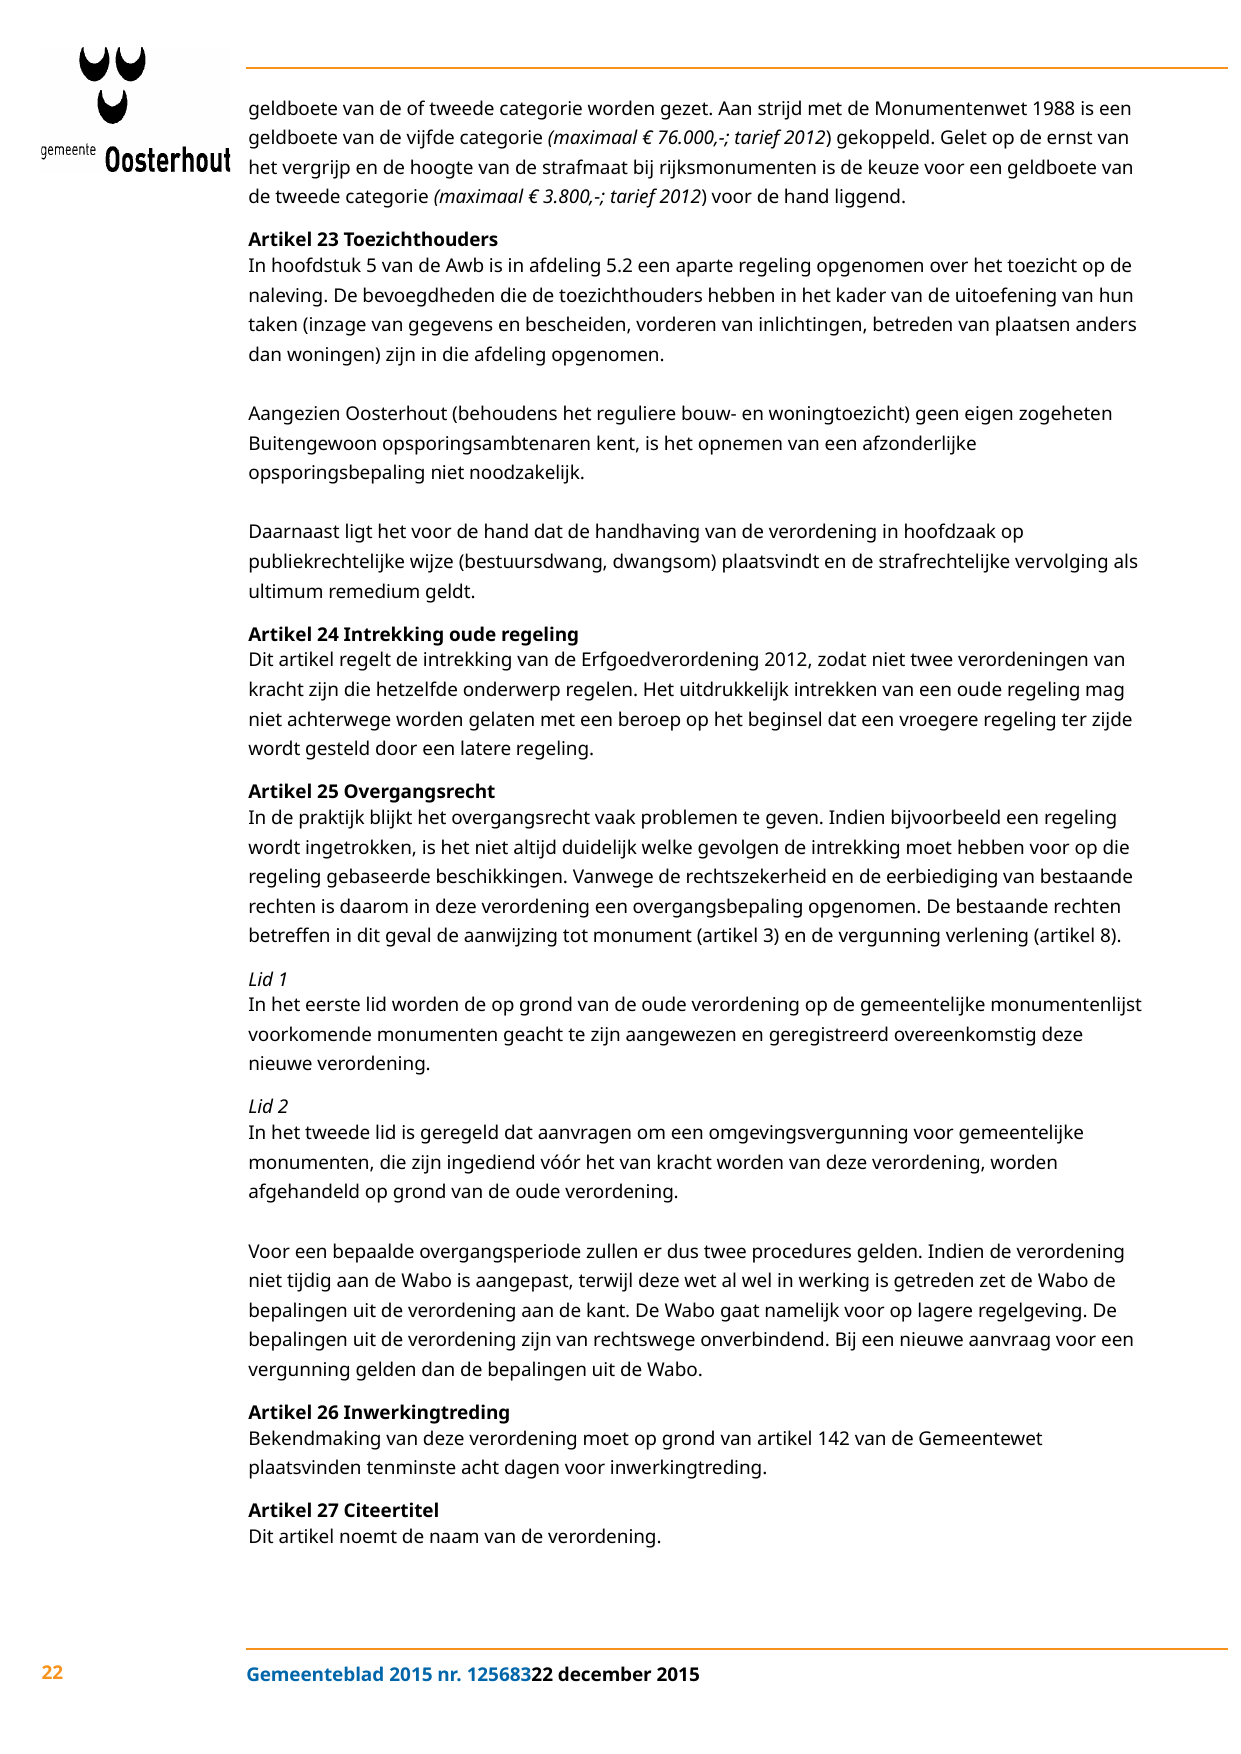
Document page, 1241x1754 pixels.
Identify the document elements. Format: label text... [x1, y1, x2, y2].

text Bekendmaking van deze verordening moet op grond van artikel 142 van de Gemeentewet plaatsvinden tenminste acht dagen voor inwerkingtreding. [248, 1425, 1152, 1480]
text Dit artikel regelt de intrekking van de Erfgoedverordening 2012, zodat niet twee verordeningen van kracht zijn die hetzelfde onderwerp regelen. Het uitdrukkelijk intrekken van een oude regeling mag niet achterwege worden gelaten met een beroep op het beginsel dat een vroegere regeling ter zijde wordt gesteld door een latere regeling. [248, 647, 1152, 761]
text Voor een bepaalde overgangsperiode zullen er dus twee procedures gelden. Indien de verordening niet tijdig aan de Wabo is aangepast, terwijl deze wet al wel in werking is getreden zet de Wabo de bepalingen uit de verordening aan de kant. De Wabo gaat namelijk voor op lagere regelgeving. De bepalingen uit de verordening zijn van rechtswege onverbindend. Bij een nieuwe aanvraag voor een vergunning gelden dan de bepalingen uit de Wabo. [248, 1238, 1152, 1382]
text Artikel 27 Citeertitel [248, 1498, 1152, 1523]
text Lid 2 [248, 1094, 1152, 1119]
text Artikel 25 Overgangsrecht [248, 778, 1152, 804]
text In hoofdstuk 5 van de Awb is in afdeling 5.2 een aparte regeling opgenomen over het toezicht op de naleving. De bevoegdheden die de toezichthouders hebben in het kader van de uitoefening van hun taken (inzage van gegevens en bescheiden, vorderen van inlichtingen, betreden van plaatsen anders dan woningen) zijn in die afdeling opgenomen. [248, 252, 1152, 367]
text Artikel 23 Toezichthouders [248, 227, 1152, 252]
text Daarnaast ligt het voor de hand dat de handhaving van de verordening in hoofdzaak op publiekrechtelijke wijze (bestuursdwang, dwangsom) plaatsvindt en de strafrechtelijke vervolging als ultimum remedium geldt. [248, 519, 1152, 603]
text In de praktijk blijkt het overgangsrecht vaak problemen te geven. Indien bijvoorbeeld een regeling wordt ingetrokken, is het niet altijd duidelijk welke gevolgen de intrekking moet hebben voor op die regeling gebaseerde beschikkingen. Vanwege de rechtszekerheid en de eerbiediging van bestaande rechten is daarom in deze verordening een overgangsbepaling opgenomen. De bestaande rechten betreffen in dit geval de aanwijzing tot monument (artikel 3) en de vergunning verlening (artikel 8). [248, 804, 1152, 948]
text In het tweede lid is geregeld dat aanvragen om een omgevingsvergunning voor gemeentelijke monumenten, die zijn ingediend vóór het van kracht worden van deze verordening, worden afgehandeld op grond van de oude verordening. [248, 1119, 1152, 1204]
text Artikel 24 Intrekking oude regeling [248, 621, 1152, 647]
text Artikel 26 Inwerkingtreding [248, 1399, 1152, 1425]
text In het eerste lid worden de op grond van de oude verordening op de gemeentelijke monumentenlijst voorkomende monumenten geacht te zijn aangewezen en geregistreerd overeenkomstig deze nieuwe verordening. [248, 991, 1152, 1076]
text Lid 1 [248, 966, 1152, 991]
picture [41, 47, 231, 172]
text Dit artikel noemt de naam van de verordening. [248, 1523, 1152, 1549]
text geldboete van de of tweede categorie worden gezet. Aan strijd met de Monumentenwet 1988 is een geldboete van de vijfde categorie (maximaal € 76.000,-; tarief 2012) gekoppeld. Gelet op de ernst van het vergrijp en de hoogte van de strafmaat bij rijksmonumenten is de keuze voor een geldboete van de tweede categorie (maximaal € 3.800,-; tarief 2012) voor de hand liggend. [248, 95, 1152, 209]
text Aangezien Oosterhout (behoudens het reguliere bouw- en woningtoezicht) geen eigen zogeheten Buitengewoon opsporingsambtenaren kent, is het opnemen van een afzonderlijke opsporingsbepaling niet noodzakelijk. [248, 400, 1152, 485]
